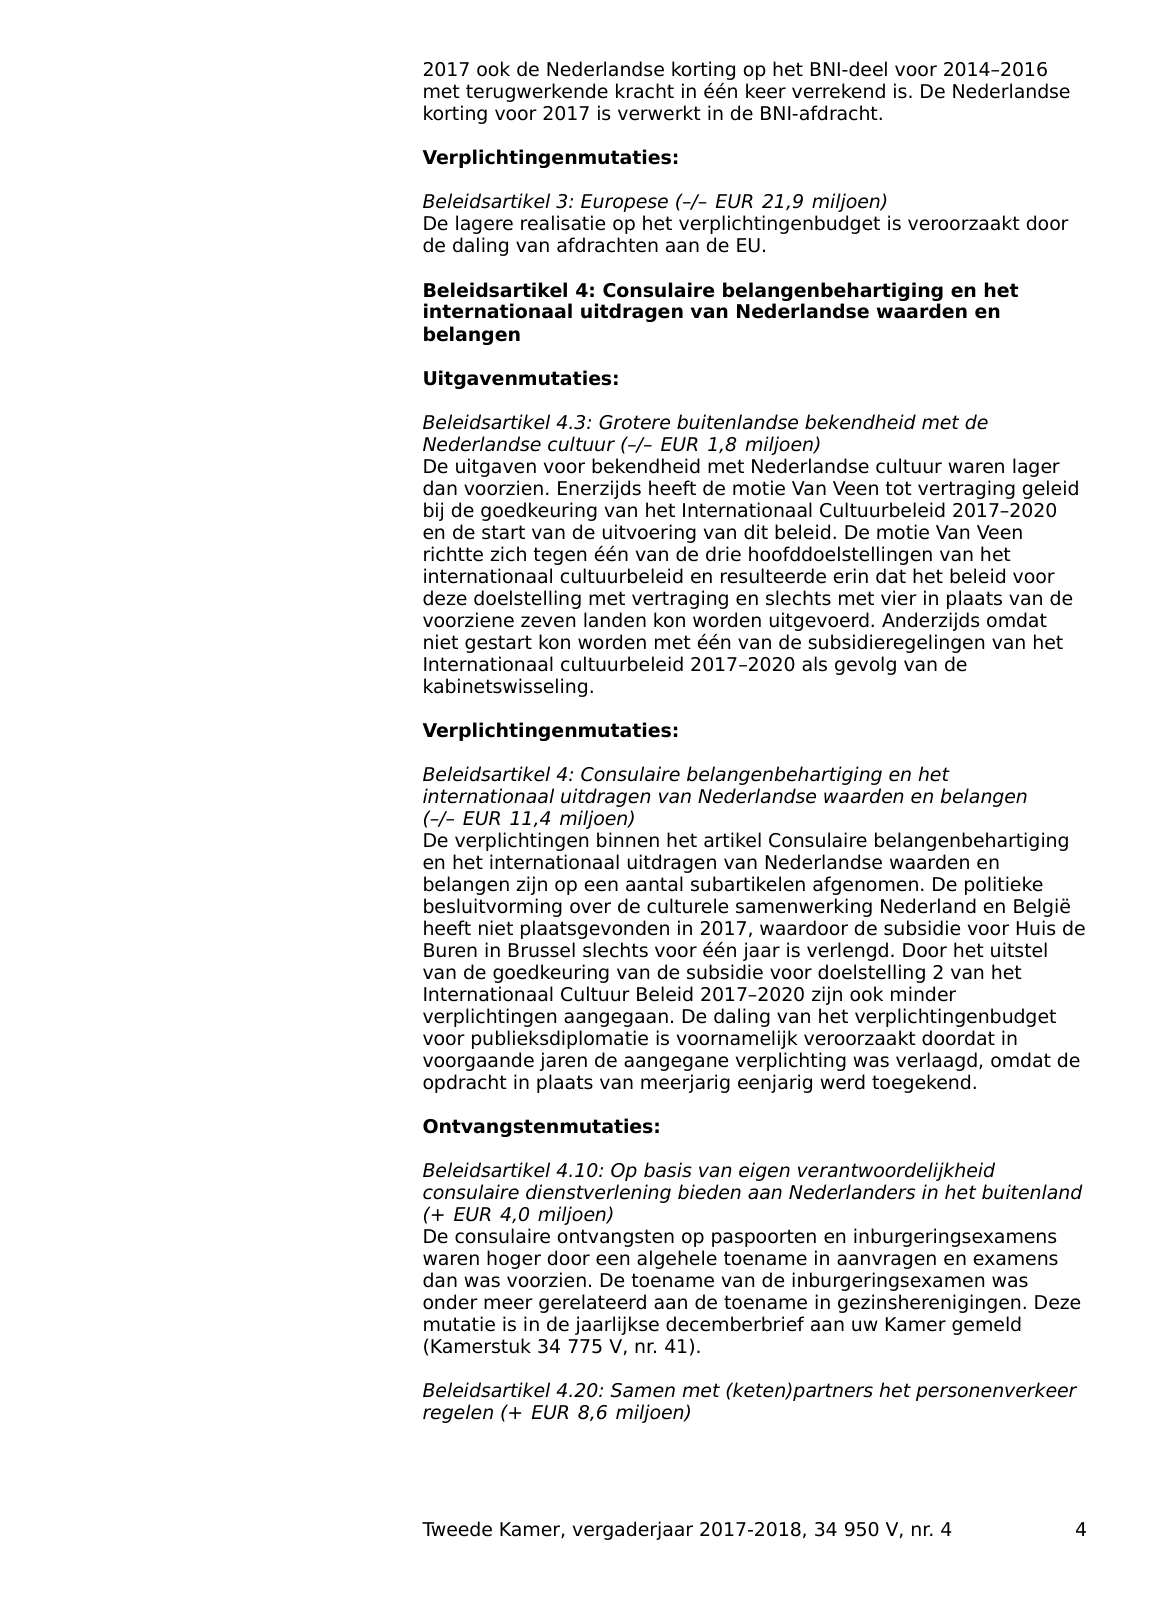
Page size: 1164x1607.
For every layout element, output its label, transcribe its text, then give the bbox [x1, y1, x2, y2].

text De lagere realisatie op het verplichtingenbudget is veroorzaakt door de daling van afdrachten aan de EU. [422, 213, 1087, 257]
subtitle Verplichtingenmutaties: [422, 147, 1087, 169]
subtitle Ontvangstenmutaties: [422, 1116, 1087, 1138]
text De uitgaven voor bekendheid met Nederlandse cultuur waren lager dan voorzien. Enerzijds heeft de motie Van Veen tot vertraging geleid bij de goedkeuring van het Internationaal Cultuurbeleid 2017–2020 en de start van de uitvoering van dit beleid. De motie Van Veen richtte zich tegen één van de drie hoofddoelstellingen van het internationaal cultuurbeleid en resulteerde erin dat het beleid voor deze doelstelling met vertraging en slechts met vier in plaats van de voorziene zeven landen kon worden uitgevoerd. Anderzijds omdat niet gestart kon worden met één van de subsidieregelingen van het Internationaal cultuurbeleid 2017–2020 als gevolg van de kabinetswisseling. [422, 456, 1087, 697]
subtitle Verplichtingenmutaties: [422, 720, 1087, 742]
text Beleidsartikel 4.20: Samen met (keten)partners het personenverkeer regelen (+ EUR 8,6 miljoen) [422, 1380, 1087, 1424]
text De consulaire ontvangsten op paspoorten en inburgeringsexamens waren hoger door een algehele toename in aanvragen en examens dan was voorzien. De toename van de inburgeringsexamen was onder meer gerelateerd aan de toename in gezinsherenigingen. Deze mutatie is in de jaarlijkse decemberbrief aan uw Kamer gemeld (Kamerstuk 34 775 V, nr. 41). [422, 1226, 1087, 1358]
subtitle Uitgavenmutaties: [422, 368, 1087, 389]
text Beleidsartikel 3: Europese (–/– EUR 21,9 miljoen) [422, 191, 1087, 213]
text 2017 ook de Nederlandse korting op het BNI-deel voor 2014–2016 met terugwerkende kracht in één keer verrekend is. De Nederlandse korting voor 2017 is verwerkt in de BNI-afdracht. [422, 59, 1087, 125]
text De verplichtingen binnen het artikel Consulaire belangenbehartiging en het internationaal uitdragen van Nederlandse waarden en belangen zijn op een aantal subartikelen afgenomen. De politieke besluitvorming over de culturele samenwerking Nederland en België heeft niet plaatsgevonden in 2017, waardoor de subsidie voor Huis de Buren in Brussel slechts voor één jaar is verlengd. Door het uitstel van de goedkeuring van de subsidie voor doelstelling 2 van het Internationaal Cultuur Beleid 2017–2020 zijn ook minder verplichtingen aangegaan. De daling van het verplichtingenbudget voor publieksdiplomatie is voornamelijk veroorzaakt doordat in voorgaande jaren de aangegane verplichting was verlaagd, omdat de opdracht in plaats van meerjarig eenjarig werd toegekend. [422, 830, 1087, 1093]
subtitle Beleidsartikel 4: Consulaire belangenbehartiging en het internationaal uitdragen van Nederlandse waarden en belangen [422, 279, 1087, 345]
text Beleidsartikel 4.10: Op basis van eigen verantwoordelijkheid consulaire dienstverlening bieden aan Nederlanders in het buitenland (+ EUR 4,0 miljoen) [422, 1160, 1087, 1226]
text Beleidsartikel 4: Consulaire belangenbehartiging en het internationaal uitdragen van Nederlandse waarden en belangen (–/– EUR 11,4 miljoen) [422, 764, 1087, 830]
text Beleidsartikel 4.3: Grotere buitenlandse bekendheid met de Nederlandse cultuur (–/– EUR 1,8 miljoen) [422, 412, 1087, 456]
